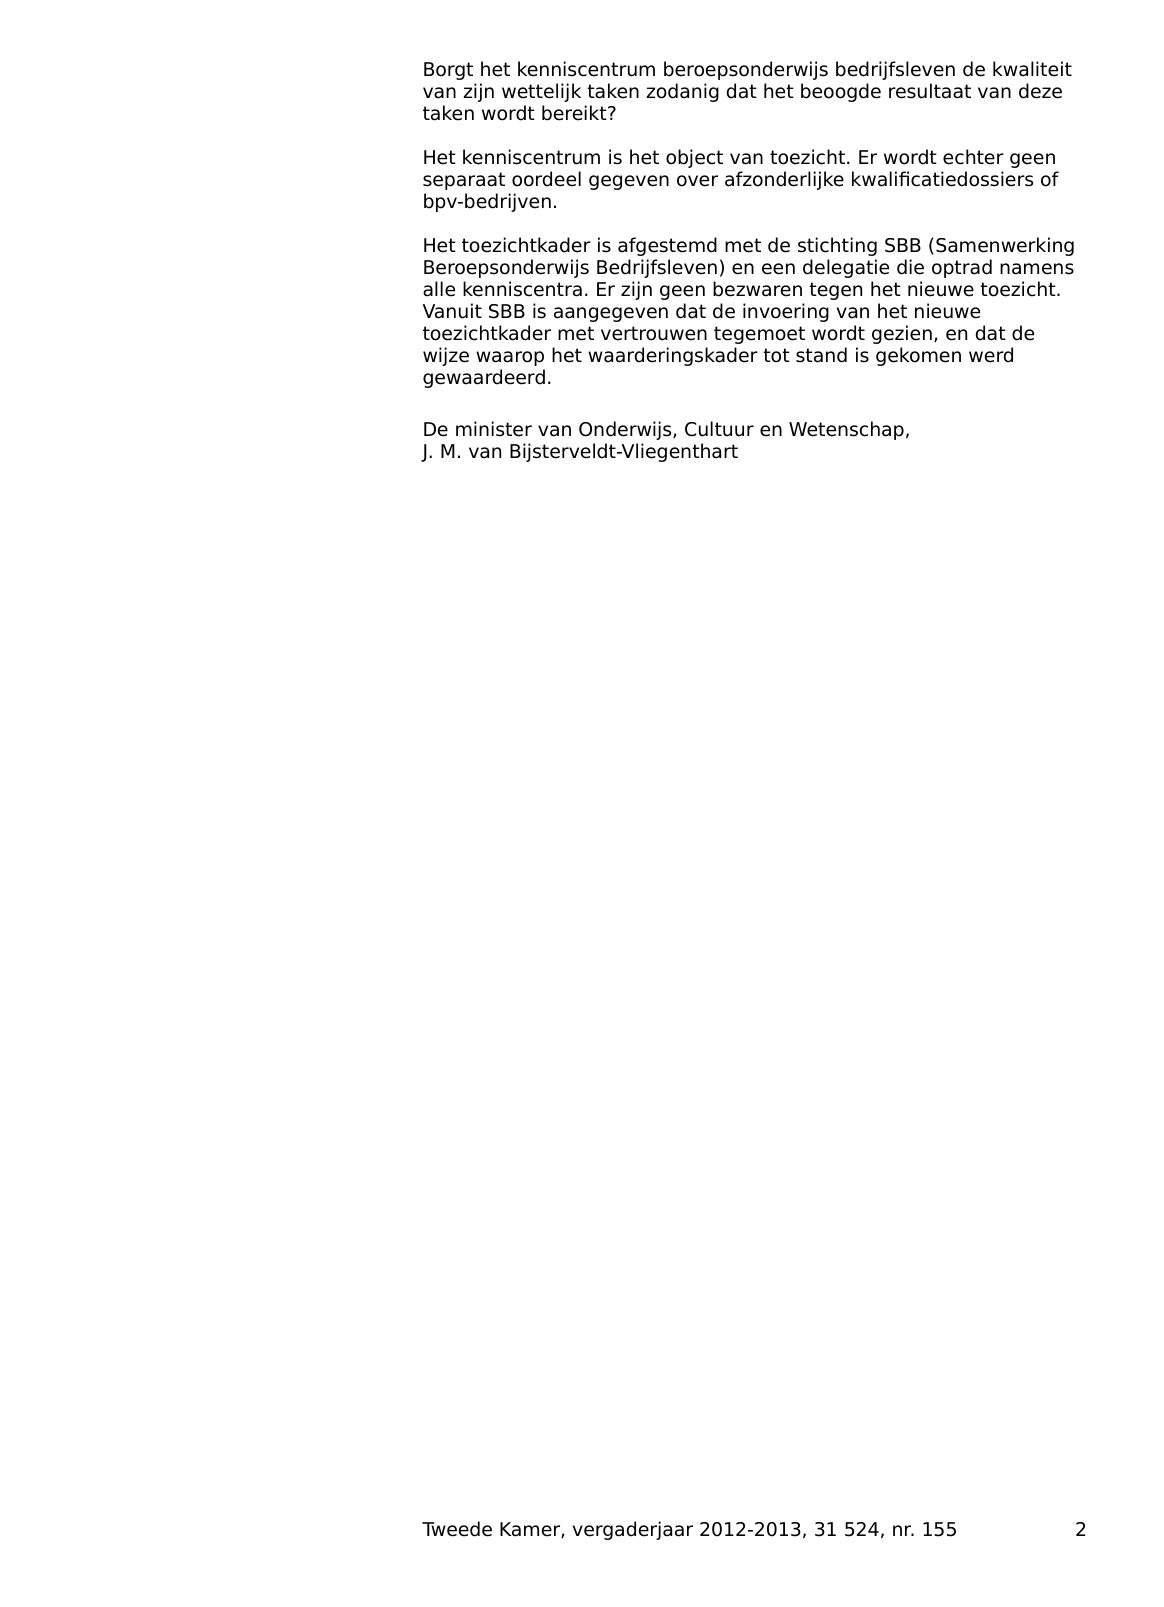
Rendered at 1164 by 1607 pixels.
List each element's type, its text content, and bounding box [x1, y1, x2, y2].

text Het toezichtkader is afgestemd met de stichting SBB (Samenwerking Beroepsonderwijs Bedrijfsleven) en een delegatie die optrad namens alle kenniscentra. Er zijn geen bezwaren tegen het nieuwe toezicht. Vanuit SBB is aangegeven dat de invoering van het nieuwe toezichtkader met vertrouwen tegemoet wordt gezien, en dat de wijze waarop het waarderingskader tot stand is gekomen werd gewaardeerd. [422, 235, 1087, 389]
text Borgt het kenniscentrum beroepsonderwijs bedrijfsleven de kwaliteit van zijn wettelijk taken zodanig dat het beoogde resultaat van deze taken wordt bereikt? [422, 59, 1087, 125]
text De minister van Onderwijs, Cultuur en Wetenschap, J. M. van Bijsterveldt-Vliegenthart [422, 419, 1087, 463]
text Het kenniscentrum is het object van toezicht. Er wordt echter geen separaat oordeel gegeven over afzonderlijke kwalificatiedossiers of bpv-bedrijven. [422, 147, 1087, 213]
